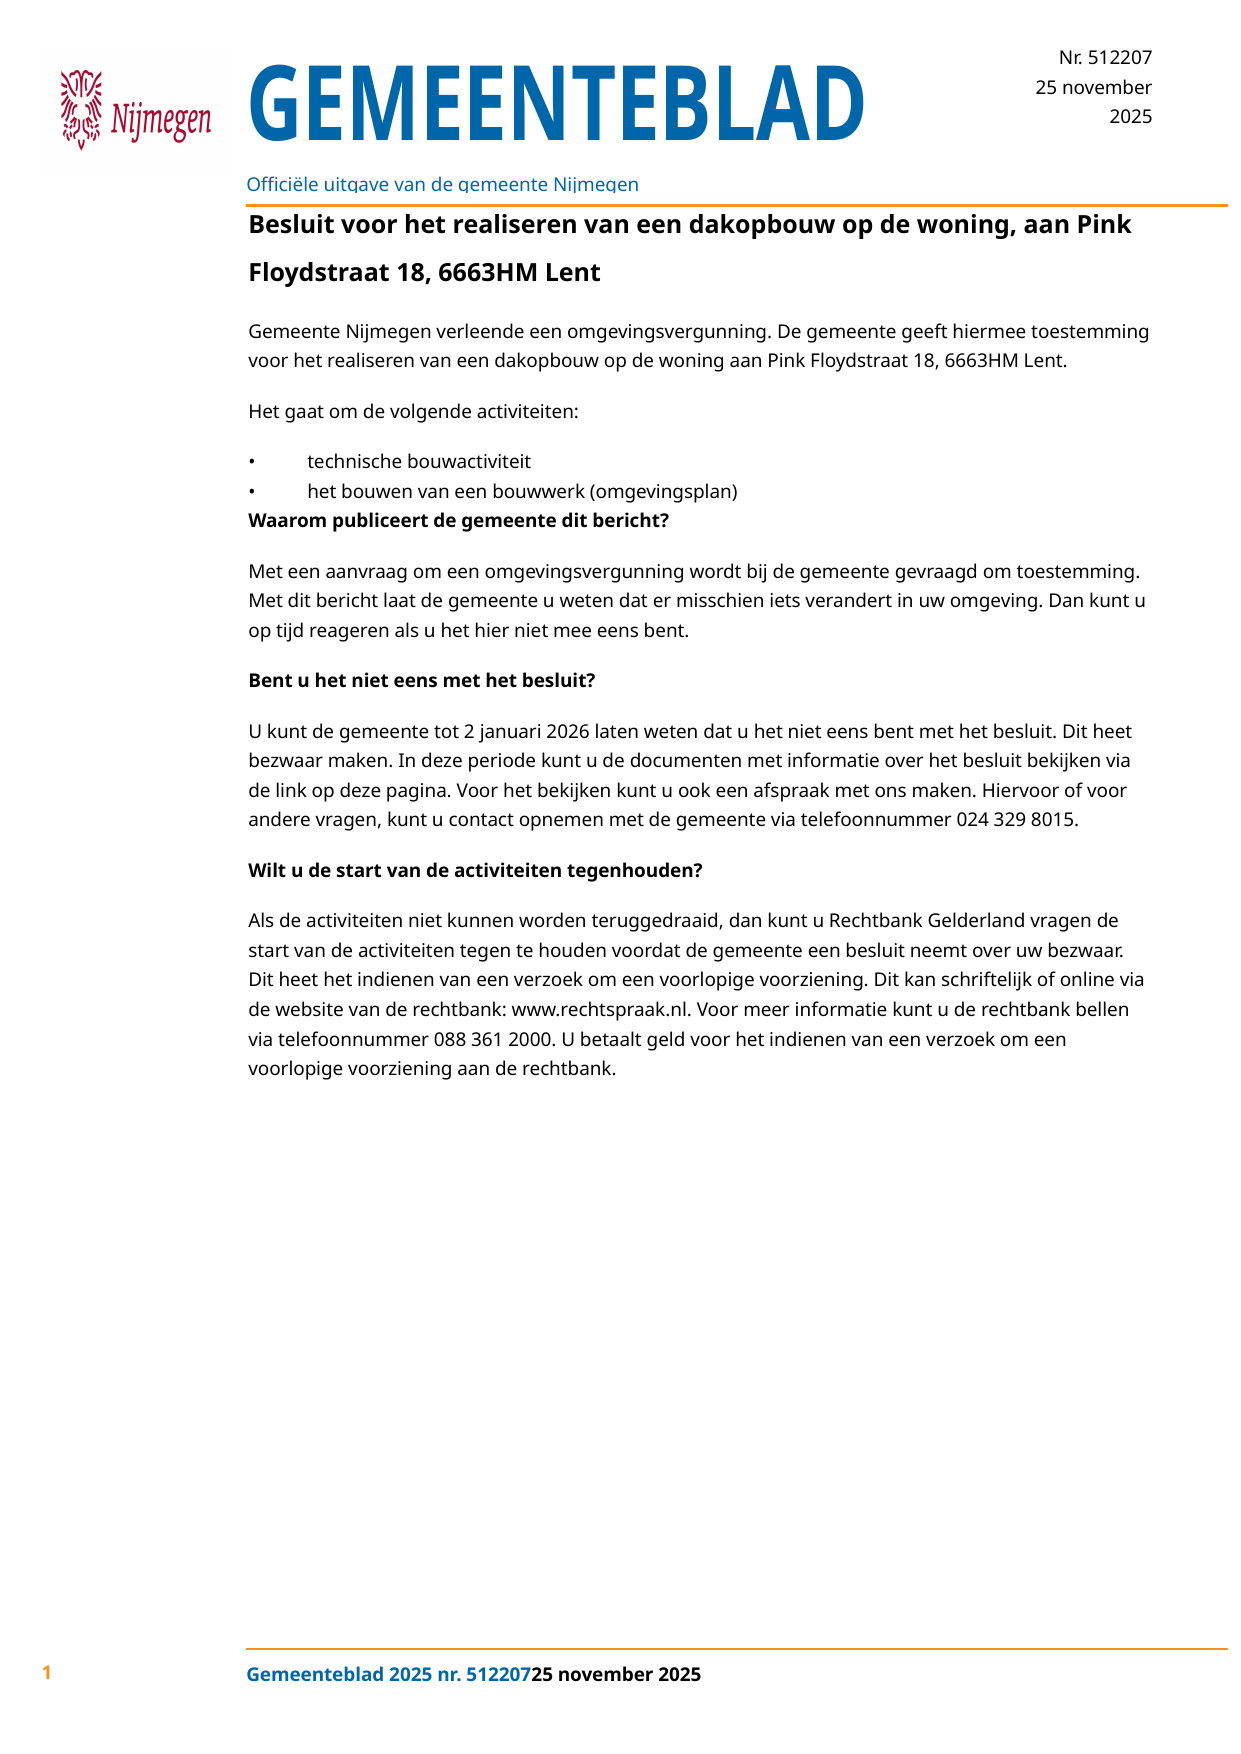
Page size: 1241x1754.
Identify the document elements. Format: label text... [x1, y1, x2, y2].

text Besluit voor het realiseren van een dakopbouw op de woning, aan Pink Floydstraat 18, 6663HM Lent [248, 207, 1152, 288]
text Wilt u de start van de activiteiten tegenhouden? [248, 857, 1152, 883]
list het bouwen van een bouwwerk (omgevingsplan) [248, 478, 1152, 504]
text Waarom publiceert de gemeente dit bericht? [248, 507, 1152, 533]
text Het gaat om de volgende activiteiten: [248, 398, 1152, 424]
list technische bouwactiviteit [248, 448, 1152, 474]
text Als de activiteiten niet kunnen worden teruggedraaid, dan kunt u Rechtbank Gelderland vragen de start van de activiteiten tegen te houden voordat de gemeente een besluit neemt over uw bezwaar. Dit heet het indienen van een verzoek om een voorlopige voorziening. Dit kan schriftelijk of online via de website van de rechtbank: www.rechtspraak.nl. Voor meer informatie kunt u de rechtbank bellen via telefoonnummer 088 361 2000. U betaalt geld voor het indienen van een verzoek om een voorlopige voorziening aan de rechtbank. [248, 907, 1152, 1081]
picture [41, 47, 231, 172]
text Gemeente Nijmegen verleende een omgevingsvergunning. De gemeente geeft hiermee toestemming voor het realiseren van een dakopbouw op de woning aan Pink Floydstraat 18, 6663HM Lent. [248, 318, 1152, 373]
text Met een aanvraag om een omgevingsvergunning wordt bij de gemeente gevraagd om toestemming. Met dit bericht laat de gemeente u weten dat er misschien iets verandert in uw omgeving. Dan kunt u op tijd reageren als u het hier niet mee eens bent. [248, 558, 1152, 643]
text U kunt de gemeente tot 2 januari 2026 laten weten dat u het niet eens bent met het besluit. Dit heet bezwaar maken. In deze periode kunt u de documenten met informatie over het besluit bekijken via de link op deze pagina. Voor het bekijken kunt u ook een afspraak met ons maken. Hiervoor of voor andere vragen, kunt u contact opnemen met de gemeente via telefoonnummer 024 329 8015. [248, 718, 1152, 832]
text Bent u het niet eens met het besluit? [248, 667, 1152, 693]
